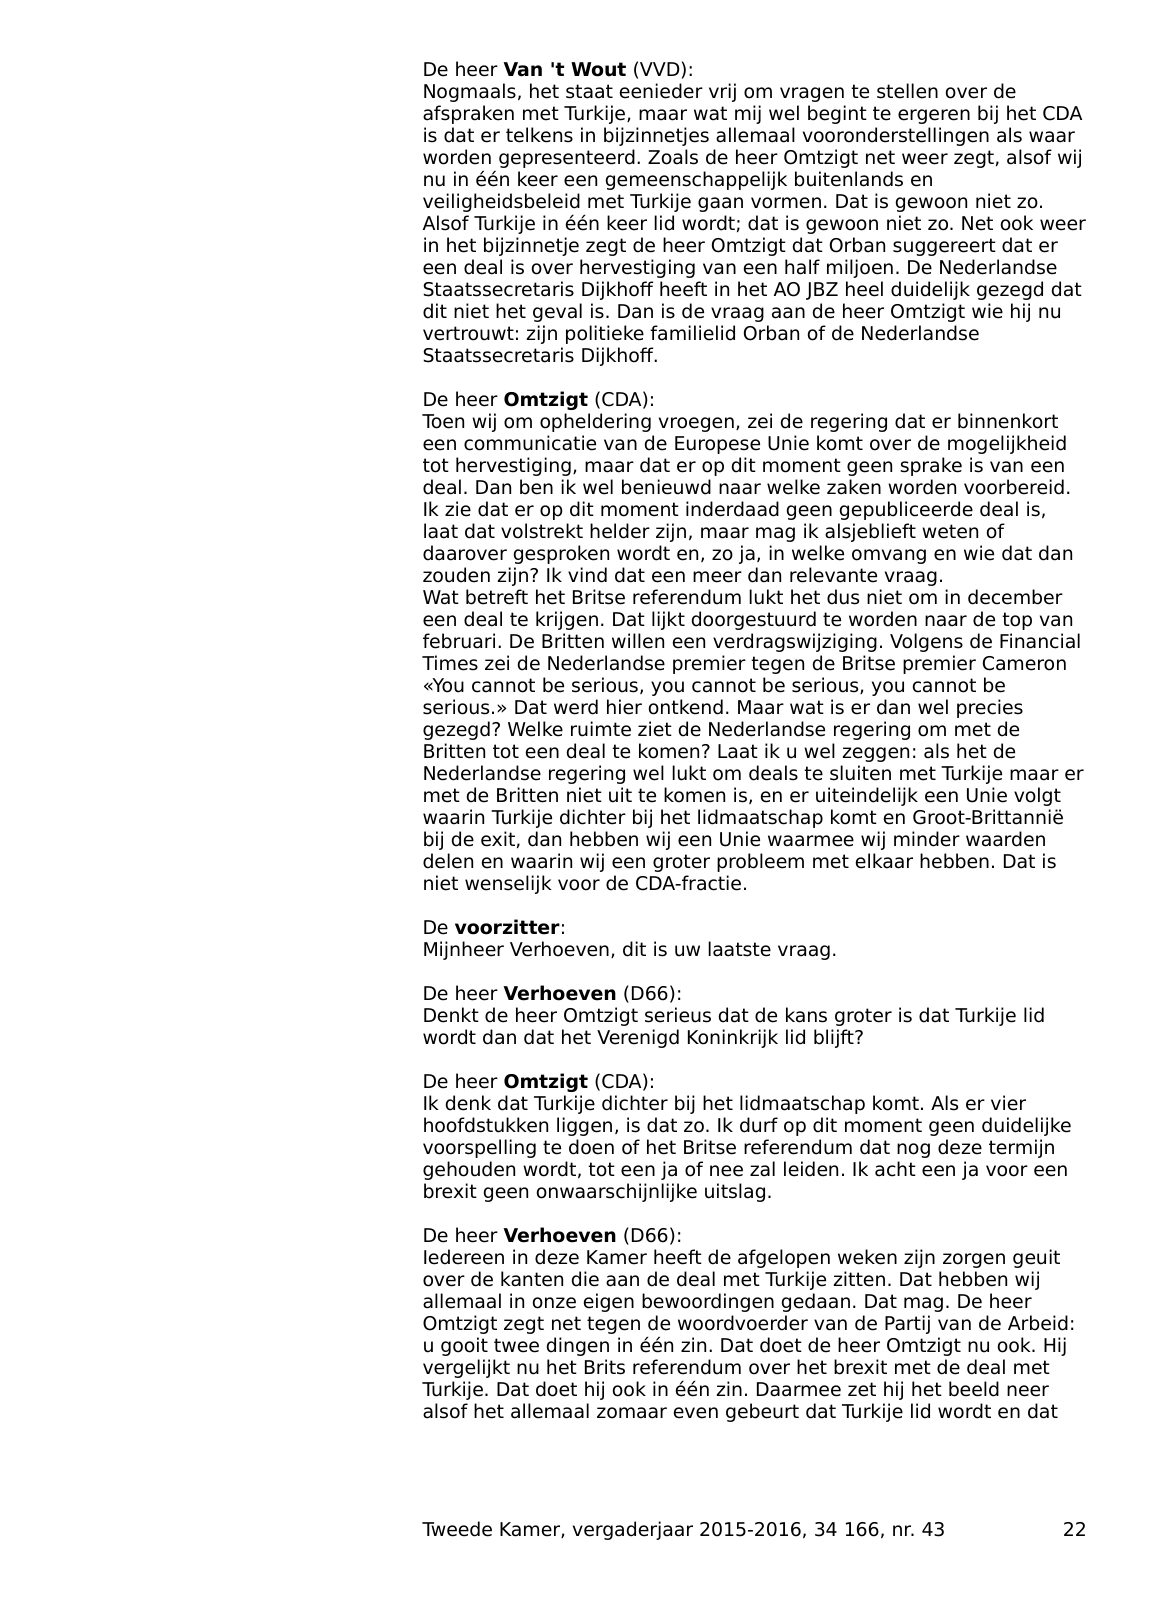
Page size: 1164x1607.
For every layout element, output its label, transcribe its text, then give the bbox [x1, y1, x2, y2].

text Wat betreft het Britse referendum lukt het dus niet om in december een deal te krijgen. Dat lijkt doorgestuurd te worden naar de top van februari. De Britten willen een verdragswijziging. Volgens de Financial Times zei de Nederlandse premier tegen de Britse premier Cameron «You cannot be serious, you cannot be serious, you cannot be serious.» Dat werd hier ontkend. Maar wat is er dan wel precies gezegd? Welke ruimte ziet de Nederlandse regering om met de Britten tot een deal te komen? Laat ik u wel zeggen: als het de Nederlandse regering wel lukt om deals te sluiten met Turkije maar er met de Britten niet uit te komen is, en er uiteindelijk een Unie volgt waarin Turkije dichter bij het lidmaatschap komt en Groot-Brittannië bij de exit, dan hebben wij een Unie waarmee wij minder waarden delen en waarin wij een groter probleem met elkaar hebben. Dat is niet wenselijk voor de CDA-fractie. [422, 587, 1087, 894]
text De heer Omtzigt (CDA): [422, 1071, 1087, 1093]
text De heer Verhoeven (D66): [422, 1225, 1087, 1247]
text De heer Verhoeven (D66): [422, 983, 1087, 1005]
text Nogmaals, het staat eenieder vrij om vragen te stellen over de afspraken met Turkije, maar wat mij wel begint te ergeren bij het CDA is dat er telkens in bijzinnetjes allemaal vooronderstellingen als waar worden gepresenteerd. Zoals de heer Omtzigt net weer zegt, alsof wij nu in één keer een gemeenschappelijk buitenlands en veiligheidsbeleid met Turkije gaan vormen. Dat is gewoon niet zo. Alsof Turkije in één keer lid wordt; dat is gewoon niet zo. Net ook weer in het bijzinnetje zegt de heer Omtzigt dat Orban suggereert dat er een deal is over hervestiging van een half miljoen. De Nederlandse Staatssecretaris Dijkhoff heeft in het AO JBZ heel duidelijk gezegd dat dit niet het geval is. Dan is de vraag aan de heer Omtzigt wie hij nu vertrouwt: zijn politieke familielid Orban of de Nederlandse Staatssecretaris Dijkhoff. [422, 81, 1087, 367]
text De voorzitter: [422, 917, 1087, 939]
text Toen wij om opheldering vroegen, zei de regering dat er binnenkort een communicatie van de Europese Unie komt over de mogelijkheid tot hervestiging, maar dat er op dit moment geen sprake is van een deal. Dan ben ik wel benieuwd naar welke zaken worden voorbereid. Ik zie dat er op dit moment inderdaad geen gepubliceerde deal is, laat dat volstrekt helder zijn, maar mag ik alsjeblieft weten of daarover gesproken wordt en, zo ja, in welke omvang en wie dat dan zouden zijn? Ik vind dat een meer dan relevante vraag. [422, 411, 1087, 587]
text Denkt de heer Omtzigt serieus dat de kans groter is dat Turkije lid wordt dan dat het Verenigd Koninkrijk lid blijft? [422, 1005, 1087, 1049]
text De heer Omtzigt (CDA): [422, 389, 1087, 411]
text Iedereen in deze Kamer heeft de afgelopen weken zijn zorgen geuit over de kanten die aan de deal met Turkije zitten. Dat hebben wij allemaal in onze eigen bewoordingen gedaan. Dat mag. De heer Omtzigt zegt net tegen de woordvoerder van de Partij van de Arbeid: u gooit twee dingen in één zin. Dat doet de heer Omtzigt nu ook. Hij vergelijkt nu het Brits referendum over het brexit met de deal met Turkije. Dat doet hij ook in één zin. Daarmee zet hij het beeld neer alsof het allemaal zomaar even gebeurt dat Turkije lid wordt en dat [422, 1247, 1087, 1423]
text Ik denk dat Turkije dichter bij het lidmaatschap komt. Als er vier hoofdstukken liggen, is dat zo. Ik durf op dit moment geen duidelijke voorspelling te doen of het Britse referendum dat nog deze termijn gehouden wordt, tot een ja of nee zal leiden. Ik acht een ja voor een brexit geen onwaarschijnlijke uitslag. [422, 1093, 1087, 1203]
text Mijnheer Verhoeven, dit is uw laatste vraag. [422, 939, 1087, 961]
text De heer Van 't Wout (VVD): [422, 59, 1087, 81]
